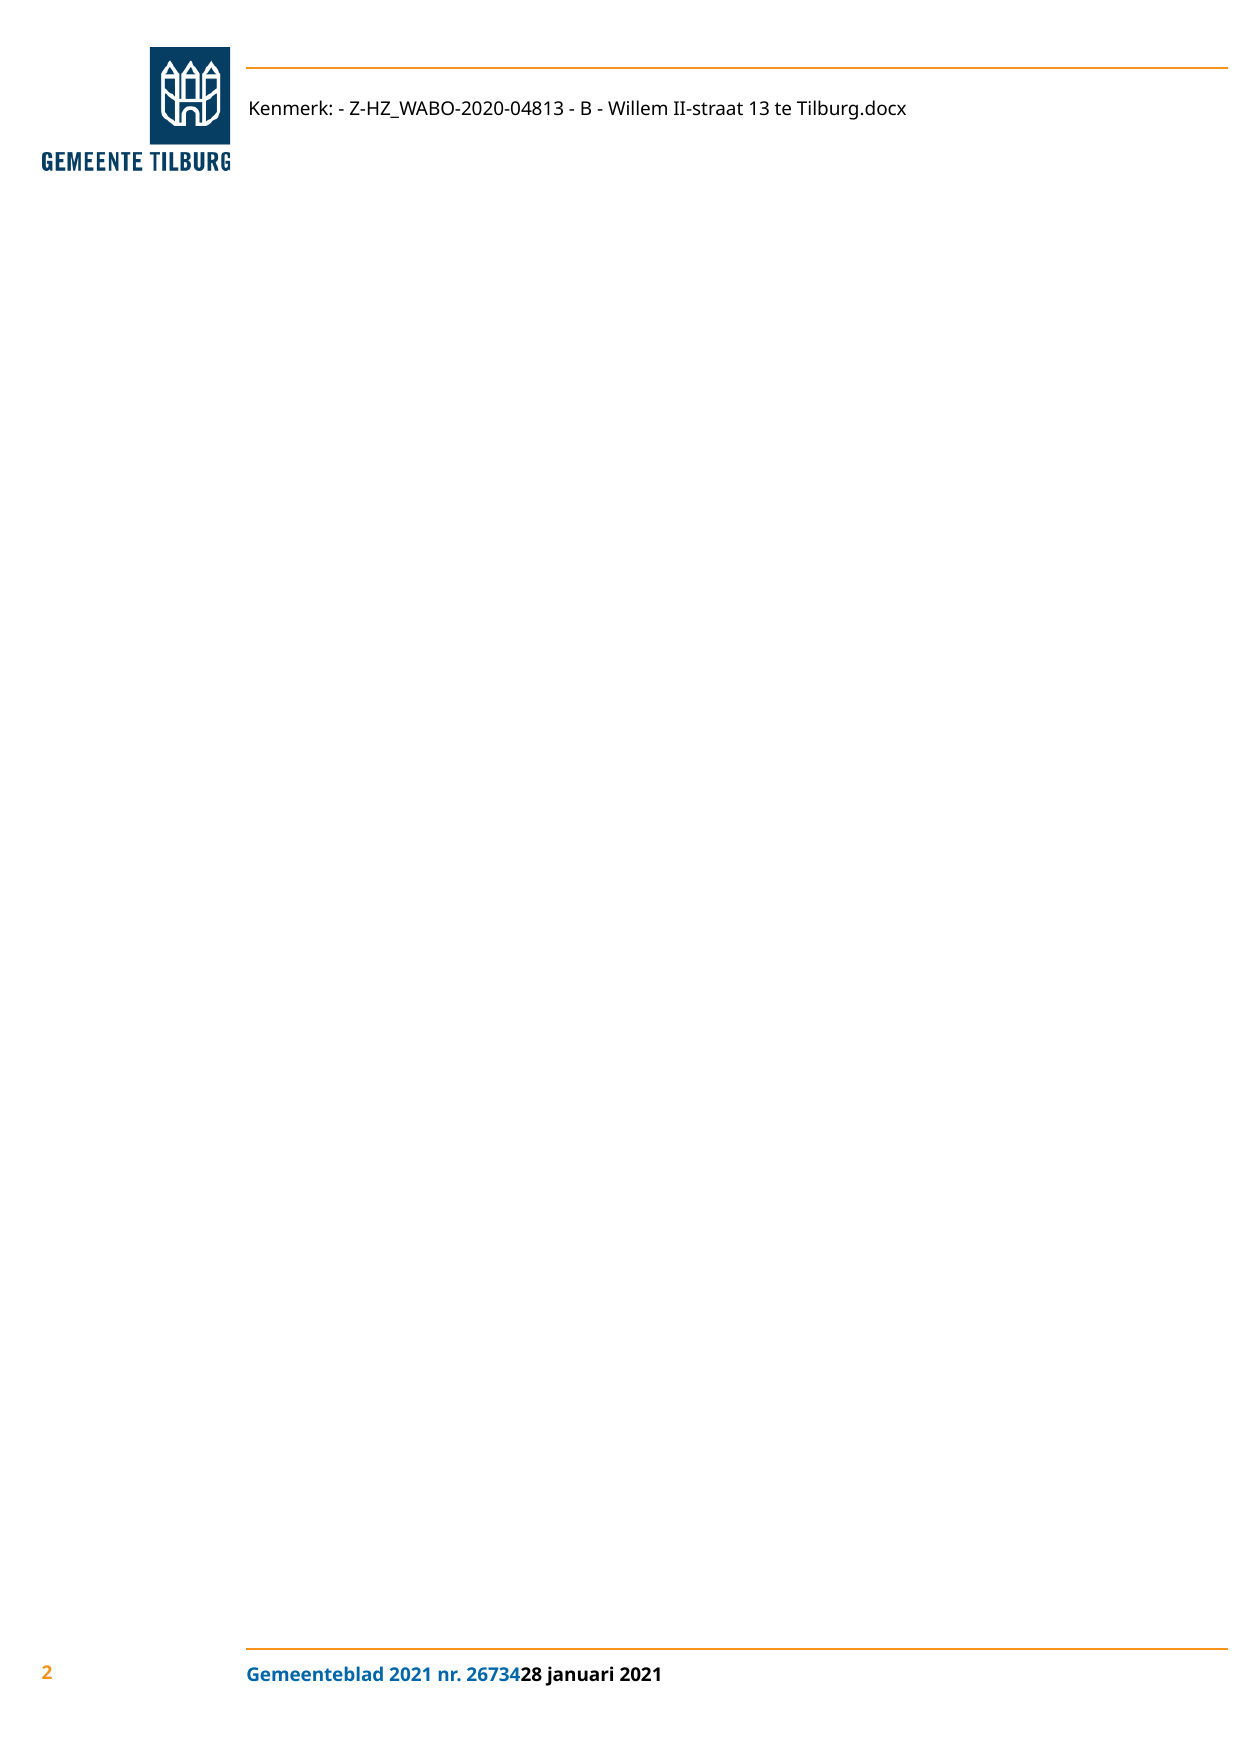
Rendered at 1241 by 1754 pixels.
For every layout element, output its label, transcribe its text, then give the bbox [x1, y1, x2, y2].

text Kenmerk: - Z-HZ_WABO-2020-04813 - B - Willem II-straat 13 te Tilburg.docx [248, 95, 1152, 121]
picture [41, 47, 231, 172]
